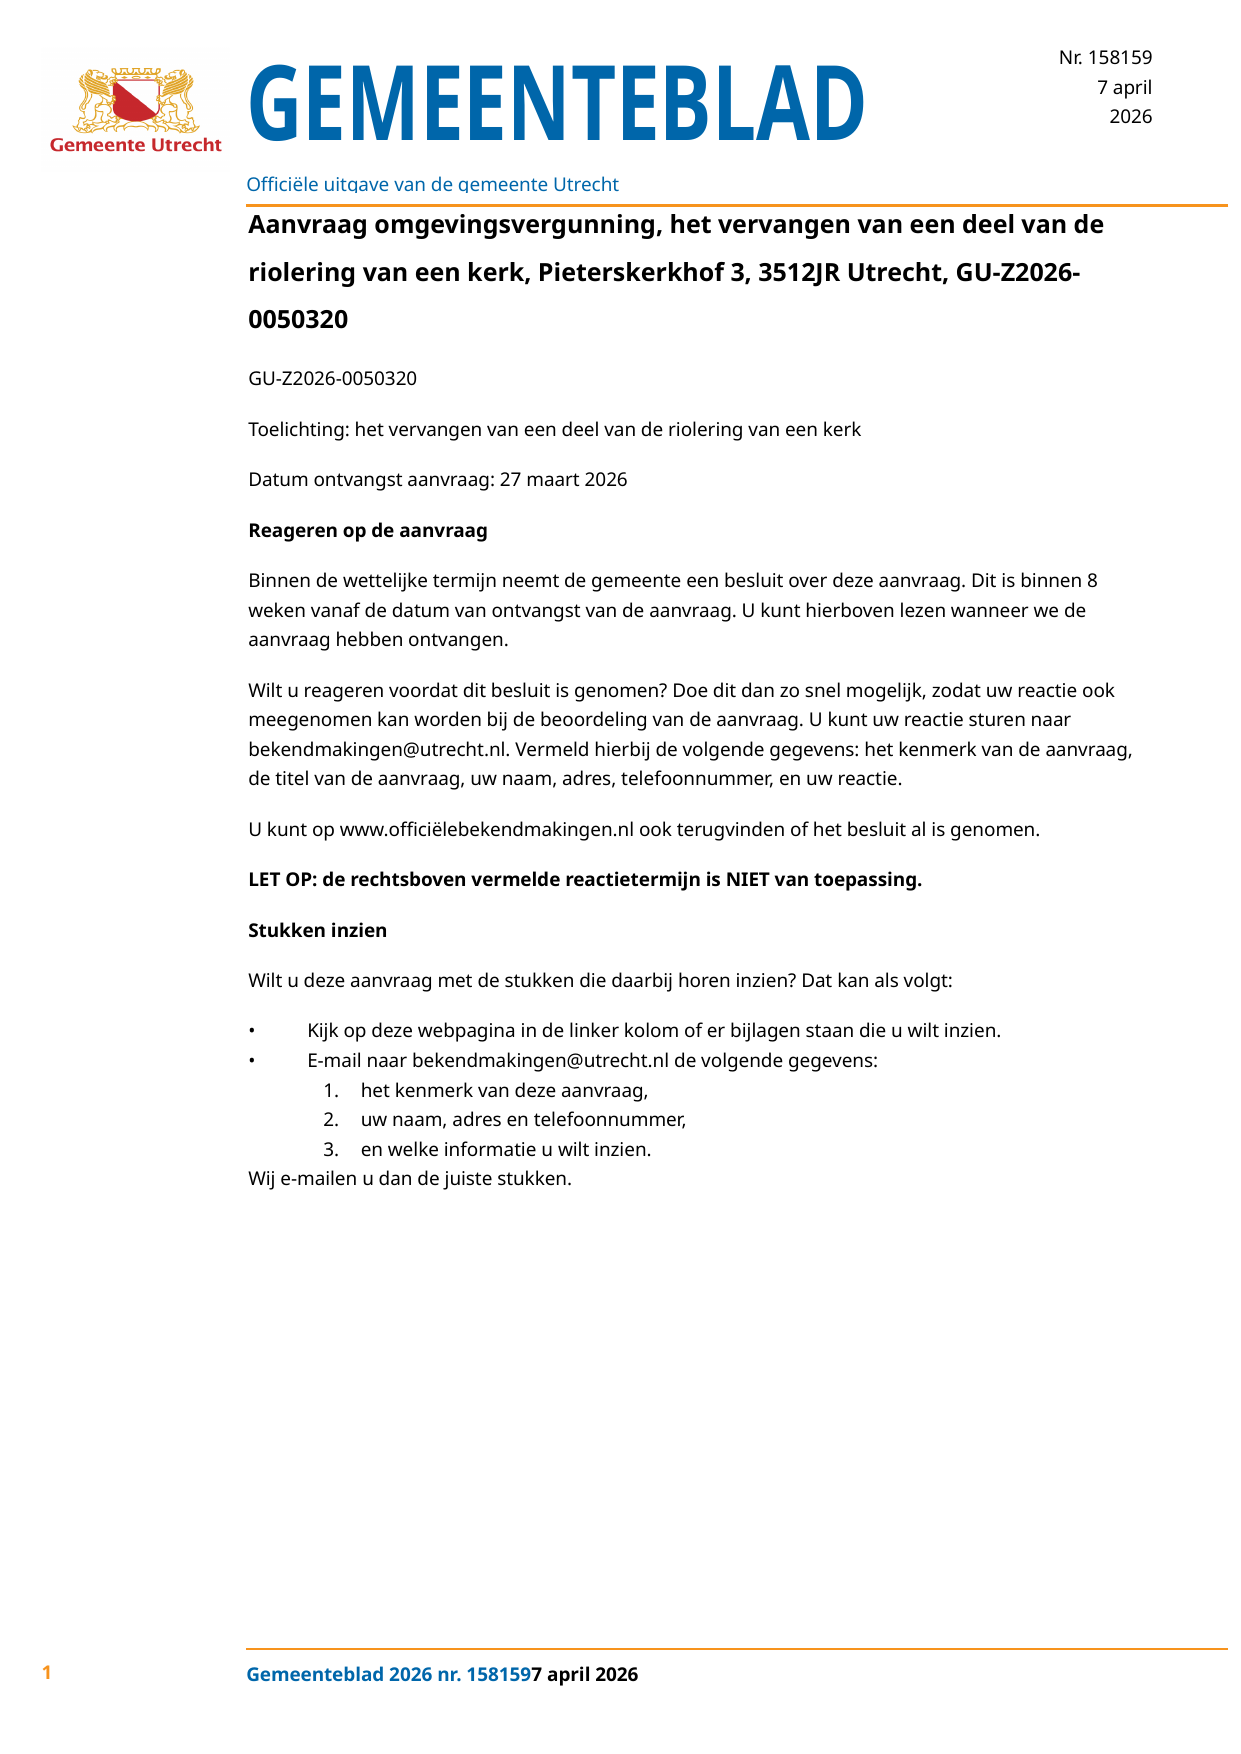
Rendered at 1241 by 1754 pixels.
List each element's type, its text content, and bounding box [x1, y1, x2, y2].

text Stukken inzien [248, 917, 1152, 942]
list het kenmerk van deze aanvraag, [323, 1077, 1152, 1102]
text U kunt op www.officiëlebekendmakingen.nl ook terugvinden of het besluit al is genomen. [248, 816, 1152, 842]
list en welke informatie u wilt inzien. [323, 1136, 1152, 1162]
text Wilt u reageren voordat dit besluit is genomen? Doe dit dan zo snel mogelijk, zodat uw reactie ook meegenomen kan worden bij de beoordeling van de aanvraag. U kunt uw reactie sturen naar bekendmakingen@utrecht.nl. Vermeld hierbij de volgende gegevens: het kenmerk van de aanvraag, de titel van de aanvraag, uw naam, adres, telefoonnummer, en uw reactie. [248, 677, 1152, 791]
text GU-Z2026-0050320 [248, 366, 1152, 391]
list Kijk op deze webpagina in de linker kolom of er bijlagen staan die u wilt inzien. [248, 1018, 1152, 1043]
text Binnen de wettelijke termijn neemt de gemeente een besluit over deze aanvraag. Dit is binnen 8 weken vanaf de datum van ontvangst van de aanvraag. U kunt hierboven lezen wanneer we de aanvraag hebben ontvangen. [248, 567, 1152, 652]
text Toelichting: het vervangen van een deel van de riolering van een kerk [248, 416, 1152, 442]
picture [41, 47, 231, 172]
text Aanvraag omgevingsvergunning, het vervangen van een deel van de riolering van een kerk, Pieterskerkhof 3, 3512JR Utrecht, GU-Z2026-0050320 [248, 207, 1152, 336]
text Wilt u deze aanvraag met de stukken die daarbij horen inzien? Dat kan als volgt: [248, 967, 1152, 993]
text Datum ontvangst aanvraag: 27 maart 2026 [248, 466, 1152, 492]
text Wij e-mailen u dan de juiste stukken. [248, 1166, 1152, 1191]
text LET OP: de rechtsboven vermelde reactietermijn is NIET van toepassing. [248, 866, 1152, 892]
list uw naam, adres en telefoonnummer, [323, 1106, 1152, 1132]
text Reageren op de aanvraag [248, 517, 1152, 542]
list E-mail naar bekendmakingen@utrecht.nl de volgende gegevens: [248, 1047, 1152, 1073]
